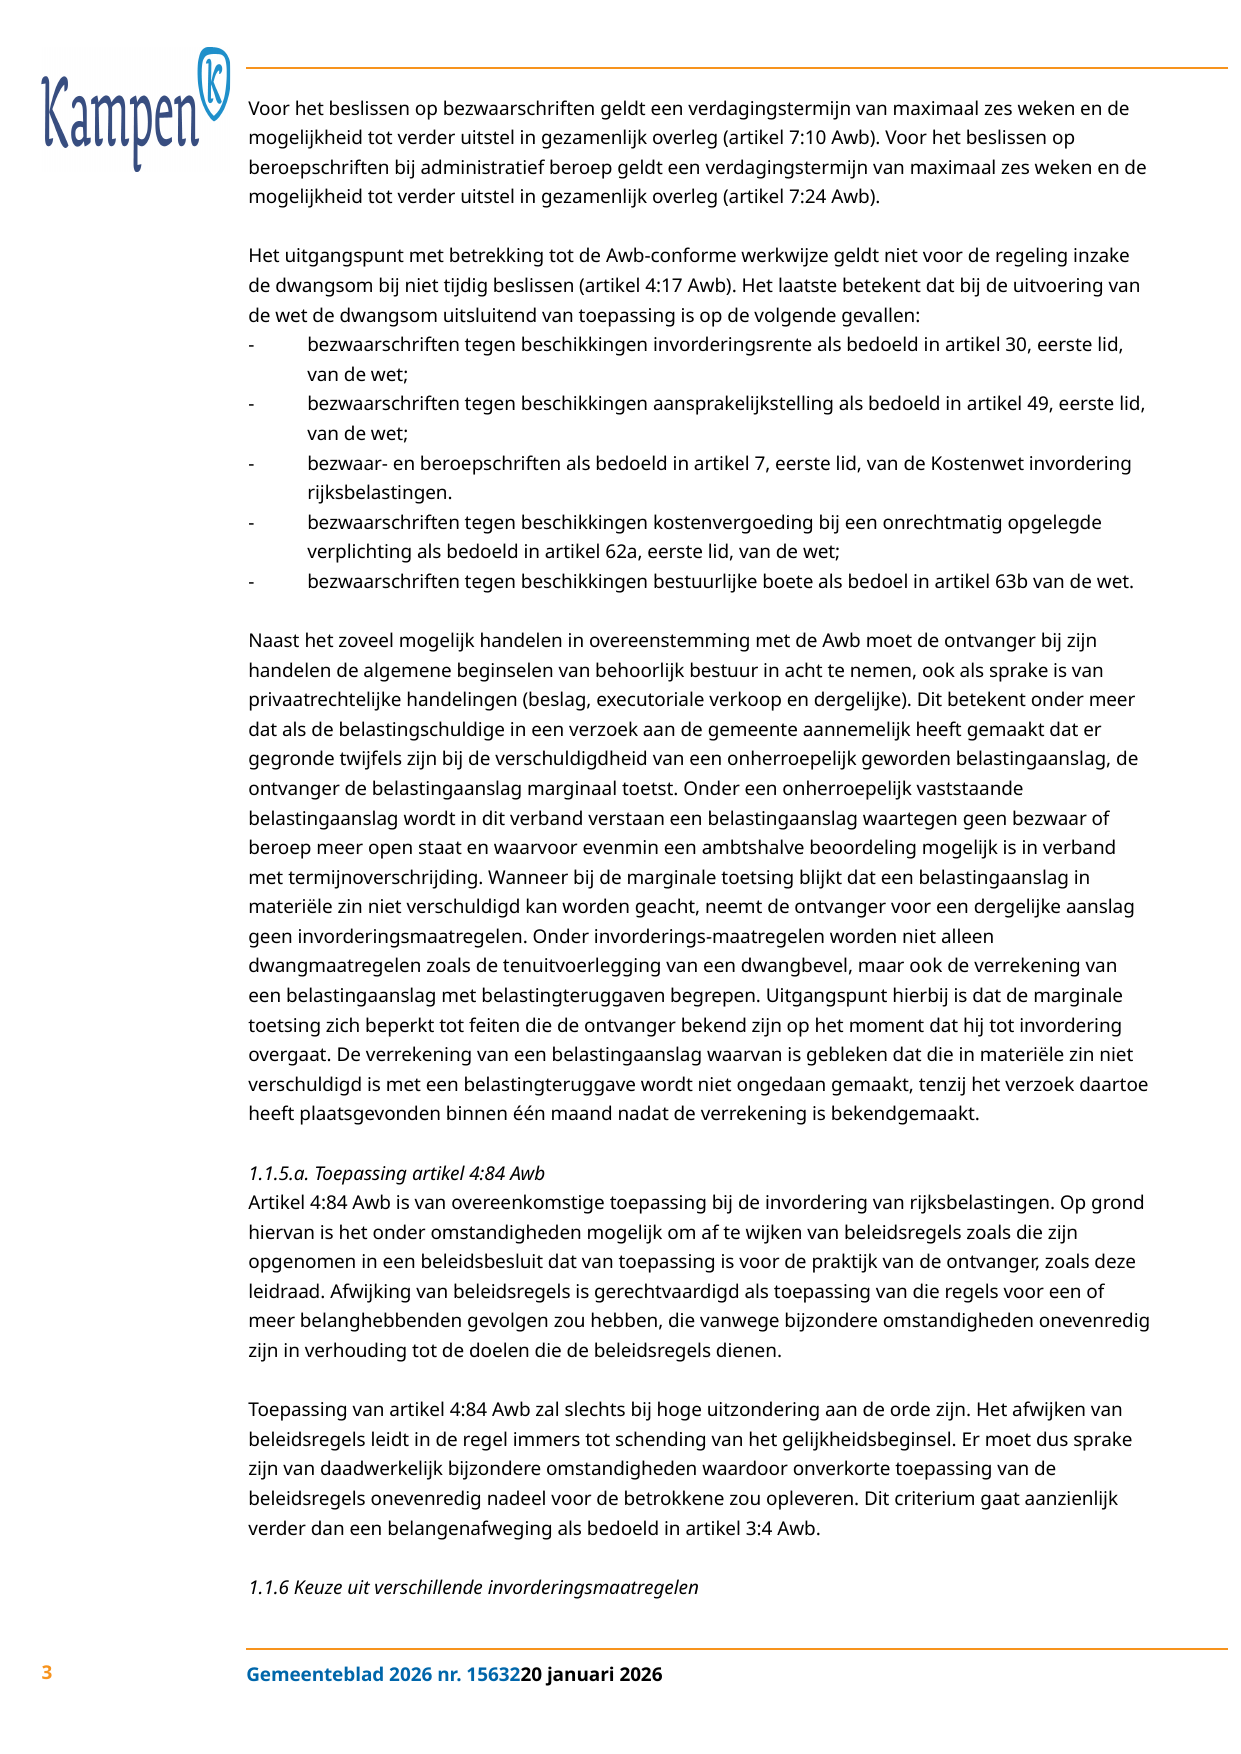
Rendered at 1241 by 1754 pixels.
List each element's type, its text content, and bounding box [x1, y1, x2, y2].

text Voor het beslissen op bezwaarschriften geldt een verdagingstermijn van maximaal zes weken en de mogelijkheid tot verder uitstel in gezamenlijk overleg (artikel 7:10 Awb). Voor het beslissen op beroepschriften bij administratief beroep geldt een verdagingstermijn van maximaal zes weken en de mogelijkheid tot verder uitstel in gezamenlijk overleg (artikel 7:24 Awb). [248, 95, 1152, 209]
list bezwaarschriften tegen beschikkingen kostenvergoeding bij een onrechtmatig opgelegde verplichting als bedoeld in artikel 62a, eerste lid, van de wet; [248, 509, 1152, 564]
list bezwaarschriften tegen beschikkingen bestuurlijke boete als bedoel in artikel 63b van de wet. [248, 568, 1152, 594]
text Het uitgangspunt met betrekking tot de Awb-conforme werkwijze geldt niet voor de regeling inzake de dwangsom bij niet tijdig beslissen (artikel 4:17 Awb). Het laatste betekent dat bij de uitvoering van de wet de dwangsom uitsluitend van toepassing is op de volgende gevallen: [248, 243, 1152, 328]
list bezwaar- en beroepschriften als bedoeld in artikel 7, eerste lid, van de Kostenwet invordering rijksbelastingen. [248, 450, 1152, 505]
list bezwaarschriften tegen beschikkingen aansprakelijkstelling als bedoeld in artikel 49, eerste lid, van de wet; [248, 391, 1152, 446]
list bezwaarschriften tegen beschikkingen invorderingsrente als bedoeld in artikel 30, eerste lid, van de wet; [248, 331, 1152, 387]
picture [41, 47, 231, 172]
text 1.1.6 Keuze uit verschillende invorderingsmaatregelen [248, 1574, 1152, 1600]
text 1.1.5.a. Toepassing artikel 4:84 Awb [248, 1160, 1152, 1186]
text Artikel 4:84 Awb is van overeenkomstige toepassing bij de invordering van rijksbelastingen. Op grond hiervan is het onder omstandigheden mogelijk om af te wijken van beleidsregels zoals die zijn opgenomen in een beleidsbesluit dat van toepassing is voor de praktijk van de ontvanger, zoals deze leidraad. Afwijking van beleidsregels is gerechtvaardigd als toepassing van die regels voor een of meer belanghebbenden gevolgen zou hebben, die vanwege bijzondere omstandigheden onevenredig zijn in verhouding tot de doelen die de beleidsregels dienen. [248, 1189, 1152, 1363]
text Naast het zoveel mogelijk handelen in overeenstemming met de Awb moet de ontvanger bij zijn handelen de algemene beginselen van behoorlijk bestuur in acht te nemen, ook als sprake is van privaatrechtelijke handelingen (beslag, executoriale verkoop en dergelijke). Dit betekent onder meer dat als de belastingschuldige in een verzoek aan de gemeente aannemelijk heeft gemaakt dat er gegronde twijfels zijn bij de verschuldigdheid van een onherroepelijk geworden belastingaanslag, de ontvanger de belastingaanslag marginaal toetst. Onder een onherroepelijk vaststaande belastingaanslag wordt in dit verband verstaan een belastingaanslag waartegen geen bezwaar of beroep meer open staat en waarvoor evenmin een ambtshalve beoordeling mogelijk is in verband met termijnoverschrijding. Wanneer bij de marginale toetsing blijkt dat een belastingaanslag in materiële zin niet verschuldigd kan worden geacht, neemt de ontvanger voor een dergelijke aanslag geen invorderingsmaatregelen. Onder invorderings-maatregelen worden niet alleen dwangmaatregelen zoals de tenuitvoerlegging van een dwangbevel, maar ook de verrekening van een belastingaanslag met belastingteruggaven begrepen. Uitgangspunt hierbij is dat de marginale toetsing zich beperkt tot feiten die de ontvanger bekend zijn op het moment dat hij tot invordering overgaat. De verrekening van een belastingaanslag waarvan is gebleken dat die in materiële zin niet verschuldigd is met een belastingteruggave wordt niet ongedaan gemaakt, tenzij het verzoek daartoe heeft plaatsgevonden binnen één maand nadat de verrekening is bekendgemaakt. [248, 627, 1152, 1126]
text Toepassing van artikel 4:84 Awb zal slechts bij hoge uitzondering aan de orde zijn. Het afwijken van beleidsregels leidt in de regel immers tot schending van het gelijkheidsbeginsel. Er moet dus sprake zijn van daadwerkelijk bijzondere omstandigheden waardoor onverkorte toepassing van de beleidsregels onevenredig nadeel voor de betrokkene zou opleveren. Dit criterium gaat aanzienlijk verder dan een belangenafweging als bedoeld in artikel 3:4 Awb. [248, 1396, 1152, 1541]
